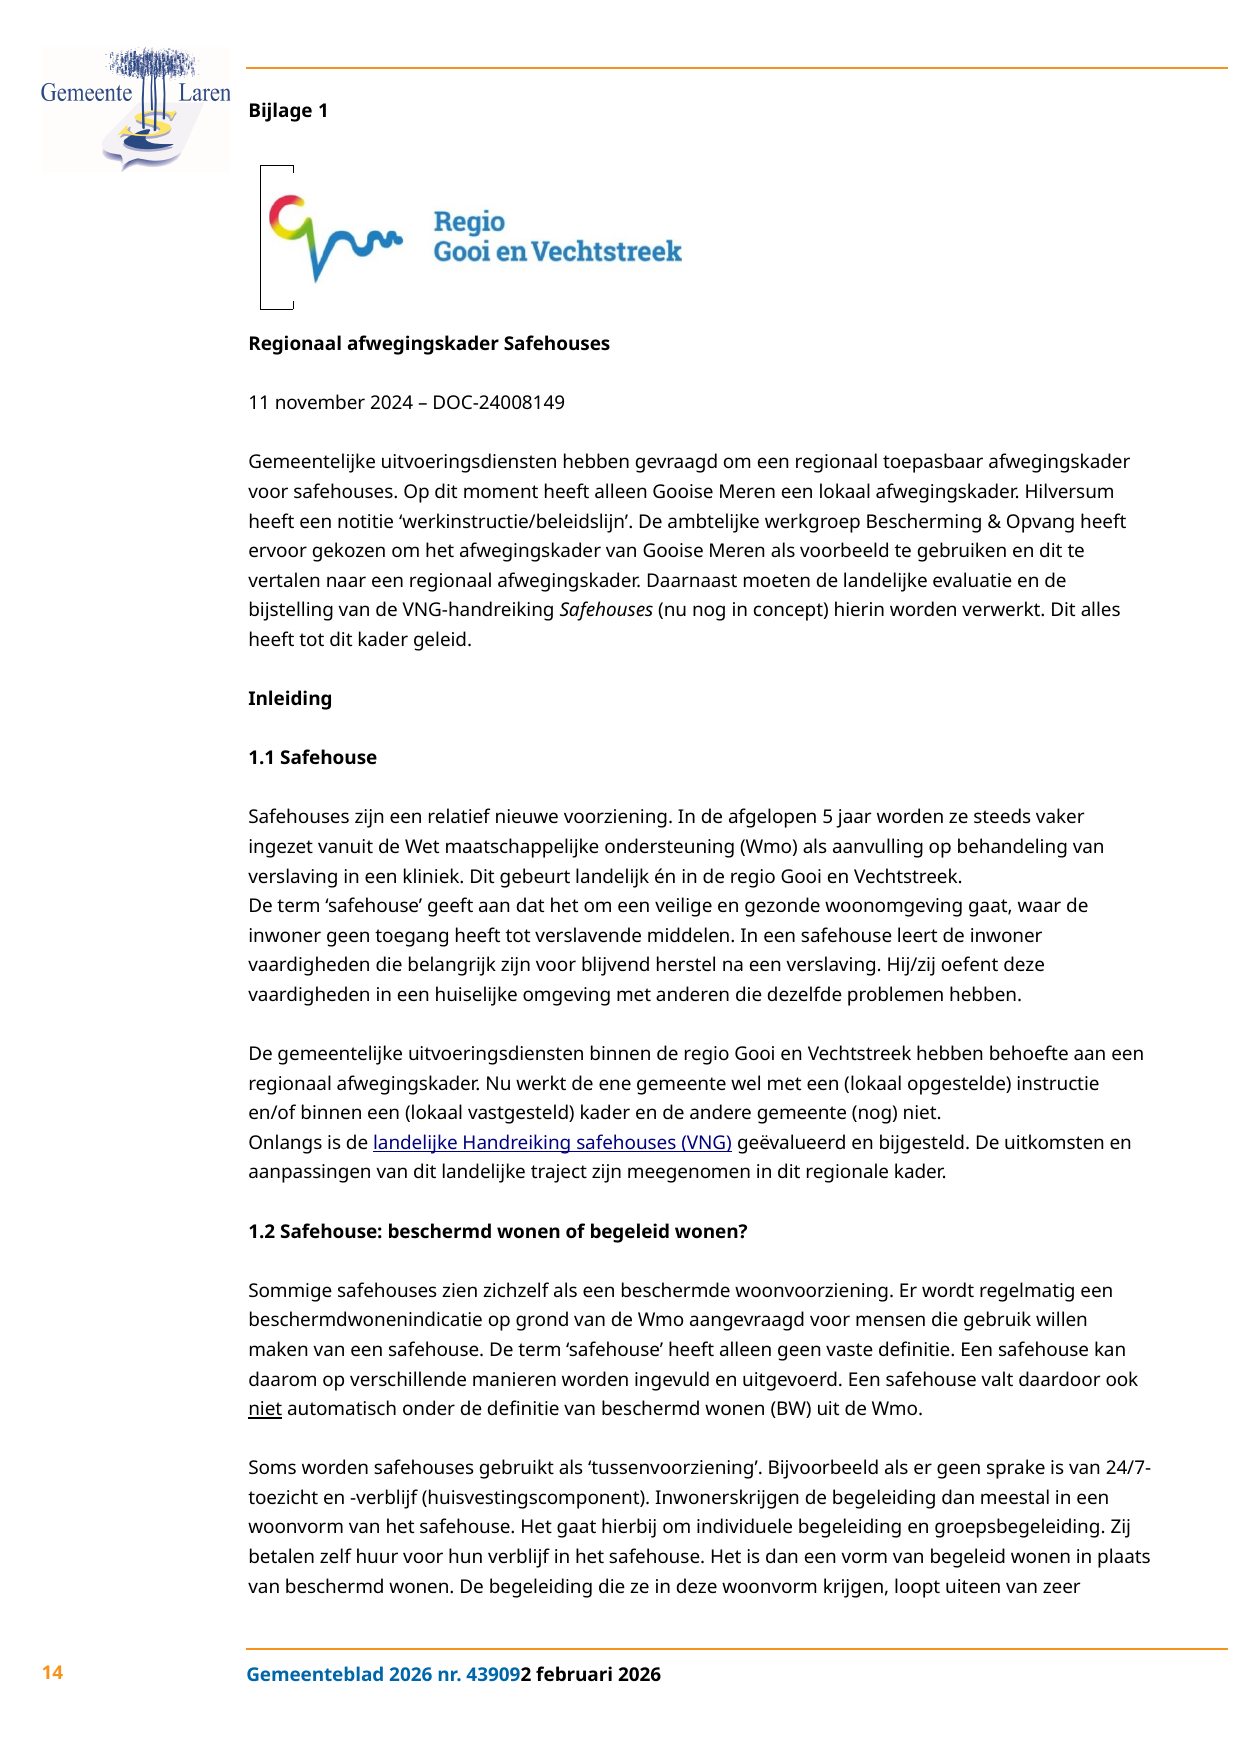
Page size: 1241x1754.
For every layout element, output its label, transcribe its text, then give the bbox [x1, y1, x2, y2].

picture [268, 173, 683, 301]
text Sommige safehouses zien zichzelf als een beschermde woonvoorziening. Er wordt regelmatig een beschermdwonenindicatie op grond van de Wmo aangevraagd voor mensen die gebruik willen maken van een safehouse. De term ‘safehouse’ heeft alleen geen vaste definitie. Een safehouse kan daarom op verschillende manieren worden ingevuld en uitgevoerd. Een safehouse valt daardoor ook niet automatisch onder de definitie van beschermd wonen (BW) uit de Wmo. [248, 1277, 1152, 1421]
text 1.2 Safehouse: beschermd wonen of begeleid wonen? [248, 1218, 1152, 1244]
text Gemeentelijke uitvoeringsdiensten hebben gevraagd om een regionaal toepasbaar afwegingskader voor safehouses. Op dit moment heeft alleen Gooise Meren een lokaal afwegingskader. Hilversum heeft een notitie ‘werkinstructie/beleidslijn’. De ambtelijke werkgroep Bescherming & Opvang heeft ervoor gekozen om het afwegingskader van Gooise Meren als voorbeeld te gebruiken en dit te vertalen naar een regionaal afwegingskader. Daarnaast moeten de landelijke evaluatie en de bijstelling van de VNG-handreiking Safehouses (nu nog in concept) hierin worden verwerkt. Dit alles heeft tot dit kader geleid. [248, 449, 1152, 652]
text Onlangs is de landelijke Handreiking safehouses (VNG) geëvalueerd en bijgesteld. De uitkomsten en aanpassingen van dit landelijke traject zijn meegenomen in dit regionale kader. [248, 1129, 1152, 1184]
picture [41, 47, 231, 172]
text Regionaal afwegingskader Safehouses [248, 330, 1152, 356]
text Bijlage 1 [248, 95, 1152, 123]
text Soms worden safehouses gebruikt als ‘tussenvoorziening’. Bijvoorbeeld als er geen sprake is van 24/7-toezicht en -verblijf (huisvestingscomponent). Inwonerskrijgen de begeleiding dan meestal in een woonvorm van het safehouse. Het gaat hierbij om individuele begeleiding en groepsbegeleiding. Zij betalen zelf huur voor hun verblijf in het safehouse. Het is dan een vorm van begeleid wonen in plaats van beschermd wonen. De begeleiding die ze in deze woonvorm krijgen, loopt uiteen van zeer [248, 1454, 1152, 1599]
text Inleiding [248, 685, 1152, 711]
text De gemeentelijke uitvoeringsdiensten binnen de regio Gooi en Vechtstreek hebben behoefte aan een regionaal afwegingskader. Nu werkt de ene gemeente wel met een (lokaal opgestelde) instructie en/of binnen een (lokaal vastgesteld) kader en de andere gemeente (nog) niet. [248, 1040, 1152, 1125]
text De term ‘safehouse’ geeft aan dat het om een veilige en gezonde woonomgeving gaat, waar de inwoner geen toegang heeft tot verslavende middelen. In een safehouse leert de inwoner vaardigheden die belangrijk zijn voor blijvend herstel na een verslaving. Hij/zij oefent deze vaardigheden in een huiselijke omgeving met anderen die dezelfde problemen hebben. [248, 892, 1152, 1007]
text 11 november 2024 – DOC-24008149 [248, 389, 1152, 415]
text Safehouses zijn een relatief nieuwe voorziening. In de afgelopen 5 jaar worden ze steeds vaker ingezet vanuit de Wet maatschappelijke ondersteuning (Wmo) als aanvulling op behandeling van verslaving in een kliniek. Dit gebeurt landelijk én in de regio Gooi en Vechtstreek. [248, 804, 1152, 889]
text 1.1 Safehouse [248, 744, 1152, 770]
